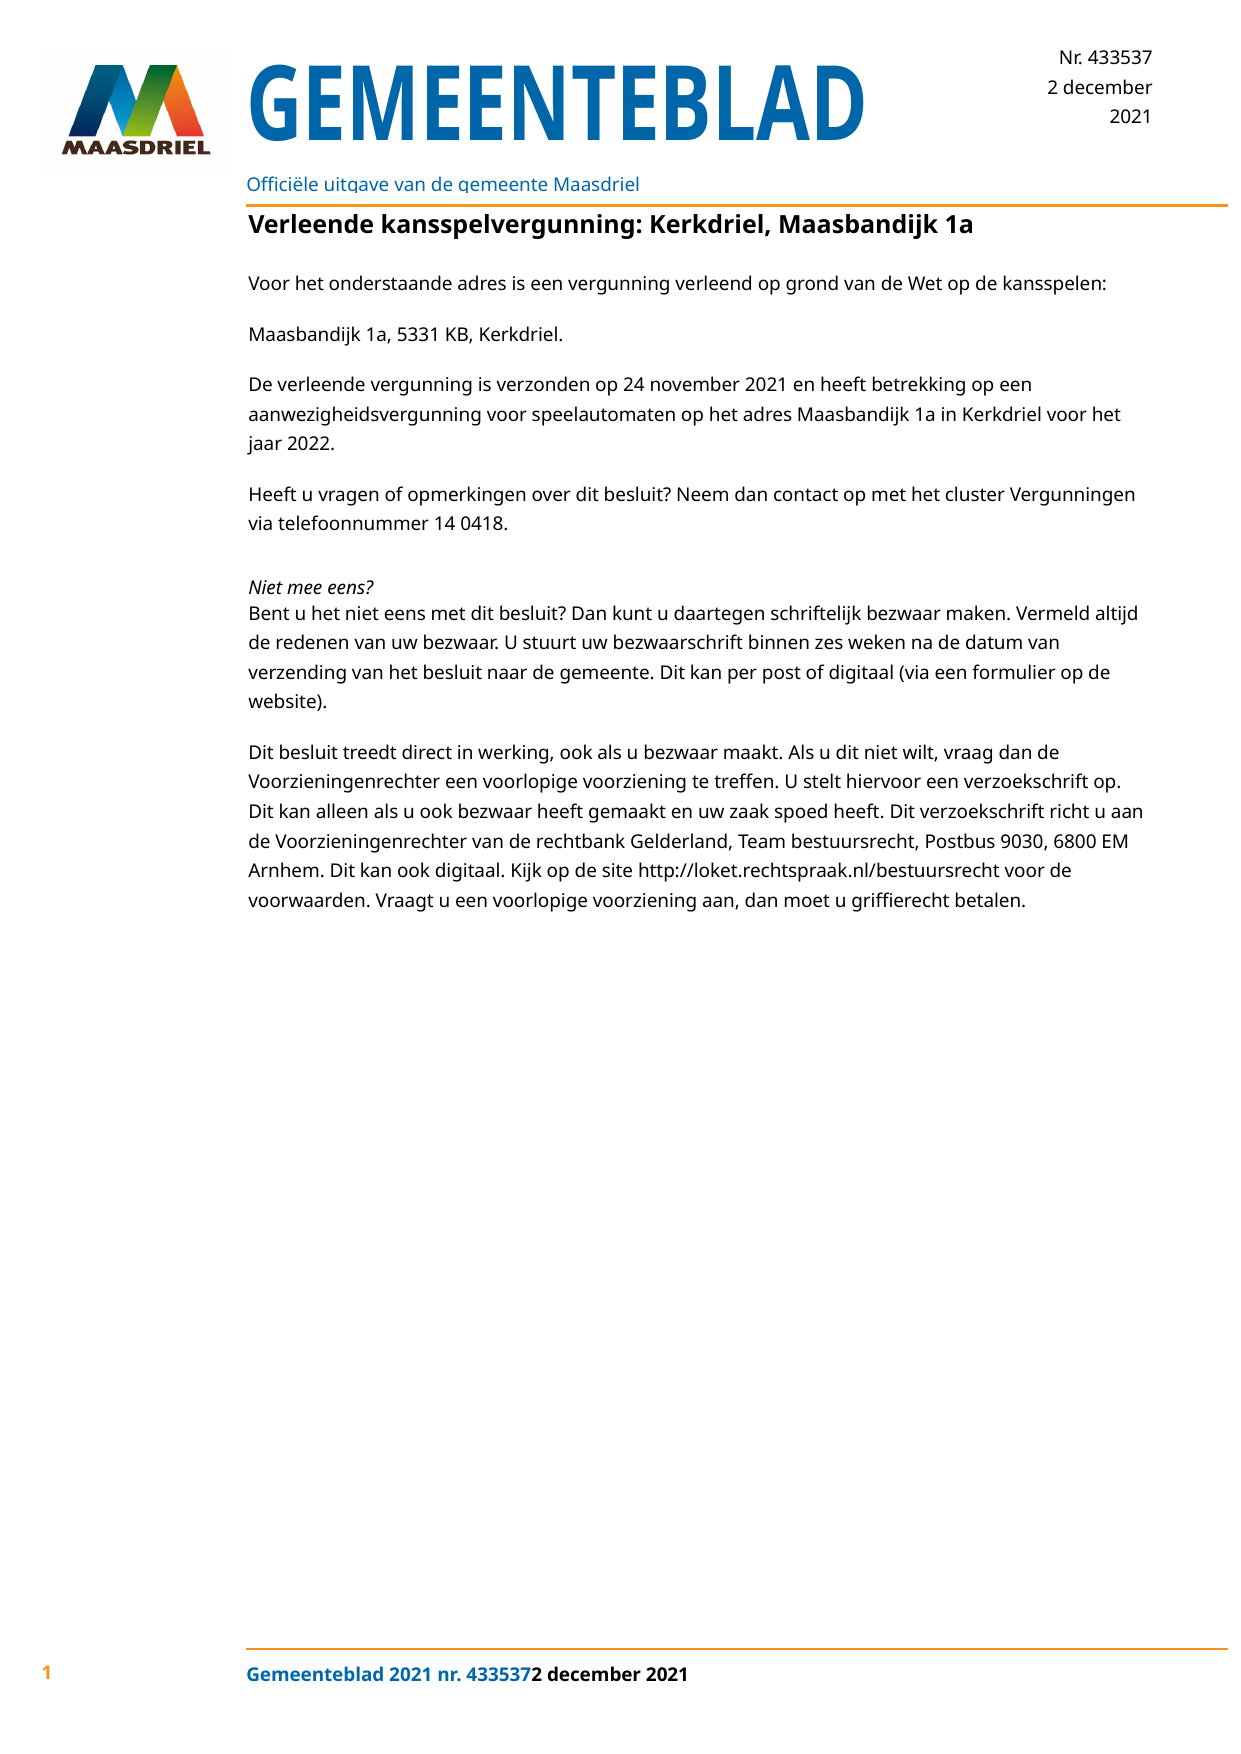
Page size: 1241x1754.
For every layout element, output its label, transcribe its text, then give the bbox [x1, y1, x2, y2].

text Heeft u vragen of opmerkingen over dit besluit? Neem dan contact op met het cluster Vergunningen via telefoonnummer 14 0418. [248, 481, 1152, 536]
text Maasbandijk 1a, 5331 KB, Kerkdriel. [248, 321, 1152, 346]
text De verleende vergunning is verzonden op 24 november 2021 en heeft betrekking op een aanwezigheidsvergunning voor speelautomaten op het adres Maasbandijk 1a in Kerkdriel voor het jaar 2022. [248, 371, 1152, 456]
text Niet mee eens? [248, 574, 1152, 600]
text Verleende kansspelvergunning: Kerkdriel, Maasbandijk 1a [248, 207, 1152, 241]
text Voor het onderstaande adres is een vergunning verleend op grond van de Wet op de kansspelen: [248, 270, 1152, 296]
text Bent u het niet eens met dit besluit? Dan kunt u daartegen schriftelijk bezwaar maken. Vermeld altijd de redenen van uw bezwaar. U stuurt uw bezwaarschrift binnen zes weken na de datum van verzending van het besluit naar de gemeente. Dit kan per post of digitaal (via een formulier op de website). [248, 600, 1152, 714]
picture [41, 47, 231, 172]
text Dit besluit treedt direct in werking, ook als u bezwaar maakt. Als u dit niet wilt, vraag dan de Voorzieningenrechter een voorlopige voorziening te treffen. U stelt hiervoor een verzoekschrift op. Dit kan alleen als u ook bezwaar heeft gemaakt en uw zaak spoed heeft. Dit verzoekschrift richt u aan de Voorzieningenrechter van de rechtbank Gelderland, Team bestuursrecht, Postbus 9030, 6800 EM Arnhem. Dit kan ook digitaal. Kijk op de site http://loket.rechtspraak.nl/bestuursrecht voor de voorwaarden. Vraagt u een voorlopige voorziening aan, dan moet u griffierecht betalen. [248, 739, 1152, 913]
